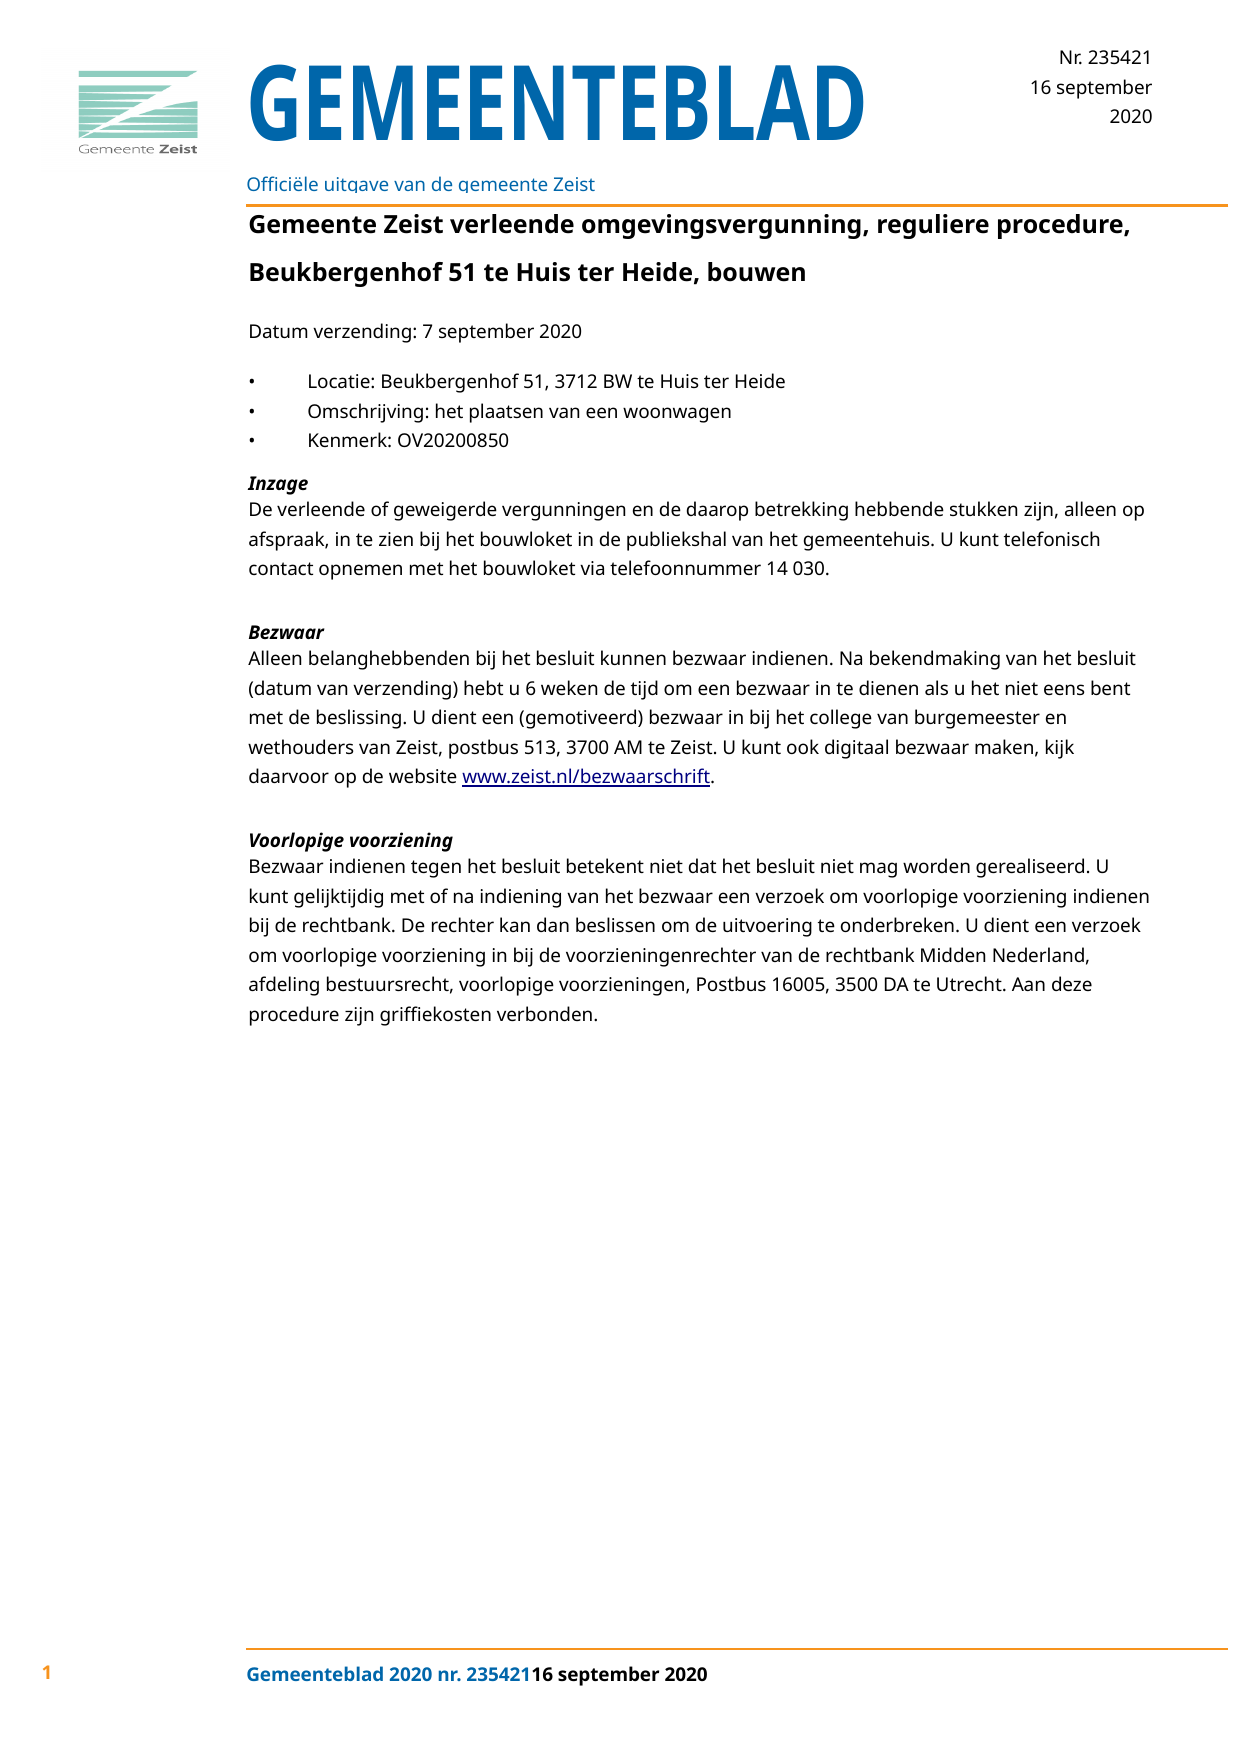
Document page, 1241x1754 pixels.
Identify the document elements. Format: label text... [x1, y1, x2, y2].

list Locatie: Beukbergenhof 51, 3712 BW te Huis ter Heide [248, 368, 1152, 394]
text Voorlopige voorziening [248, 827, 1152, 853]
text Bezwaar [248, 619, 1152, 645]
text De verleende of geweigerde vergunningen en de daarop betrekking hebbende stukken zijn, alleen op afspraak, in te zien bij het bouwloket in de publiekshal van het gemeentehuis. U kunt telefonisch contact opnemen met het bouwloket via telefoonnummer 14 030. [248, 496, 1152, 581]
text Bezwaar indienen tegen het besluit betekent niet dat het besluit niet mag worden gerealiseerd. U kunt gelijktijdig met of na indiening van het bezwaar een verzoek om voorlopige voorziening indienen bij de rechtbank. De rechter kan dan beslissen om de uitvoering te onderbreken. U dient een verzoek om voorlopige voorziening in bij de voorzieningenrechter van de rechtbank Midden Nederland, afdeling bestuursrecht, voorlopige voorzieningen, Postbus 16005, 3500 DA te Utrecht. Aan deze procedure zijn griffiekosten verbonden. [248, 853, 1152, 1027]
text Alleen belanghebbenden bij het besluit kunnen bezwaar indienen. Na bekendmaking van het besluit (datum van verzending) hebt u 6 weken de tijd om een bezwaar in te dienen als u het niet eens bent met de beslissing. U dient een (gemotiveerd) bezwaar in bij het college van burgemeester en wethouders van Zeist, postbus 513, 3700 AM te Zeist. U kunt ook digitaal bezwaar maken, kijk daarvoor op de website www.zeist.nl/bezwaarschrift. [248, 645, 1152, 789]
list Kenmerk: OV20200850 [248, 427, 1152, 453]
text Gemeente Zeist verleende omgevingsvergunning, reguliere procedure, Beukbergenhof 51 te Huis ter Heide, bouwen [248, 207, 1152, 288]
text Inzage [248, 471, 1152, 496]
picture [41, 47, 231, 172]
list Omschrijving: het plaatsen van een woonwagen [248, 398, 1152, 424]
text Datum verzending: 7 september 2020 [248, 318, 1152, 344]
